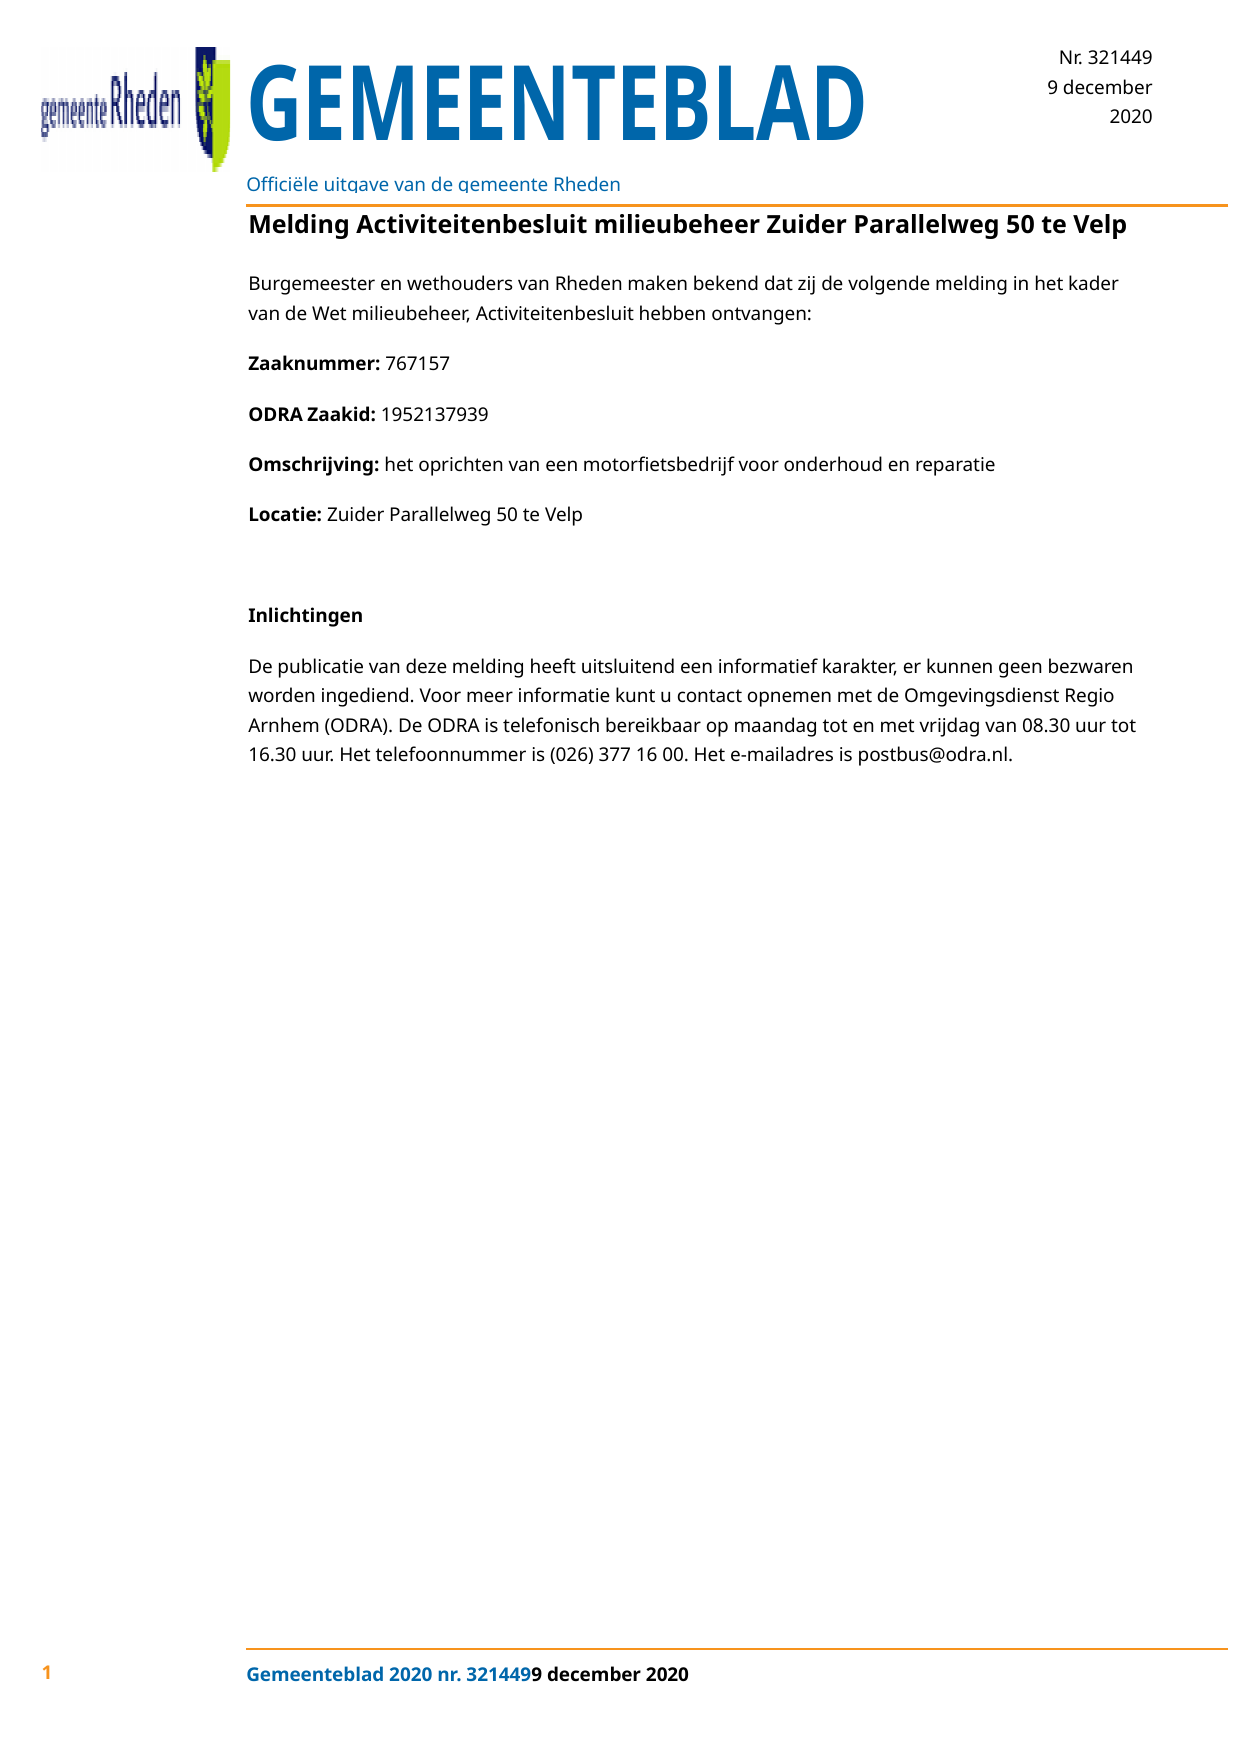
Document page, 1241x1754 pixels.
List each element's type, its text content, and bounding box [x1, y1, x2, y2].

text Locatie: Zuider Parallelweg 50 te Velp [248, 502, 1152, 527]
text ODRA Zaakid: 1952137939 [248, 401, 1152, 426]
text Zaaknummer: 767157 [248, 350, 1152, 376]
text De publicatie van deze melding heeft uitsluitend een informatief karakter, er kunnen geen bezwaren worden ingediend. Voor meer informatie kunt u contact opnemen met de Omgevingsdienst Regio Arnhem (ODRA). De ODRA is telefonisch bereikbaar op maandag tot en met vrijdag van 08.30 uur tot 16.30 uur. Het telefoonnummer is (026) 377 16 00. Het e-mailadres is postbus@odra.nl. [248, 653, 1152, 767]
picture [41, 47, 231, 172]
text Omschrijving: het oprichten van een motorfietsbedrijf voor onderhoud en reparatie [248, 451, 1152, 477]
text Inlichtingen [248, 602, 1152, 628]
text Burgemeester en wethouders van Rheden maken bekend dat zij de volgende melding in het kader van de Wet milieubeheer, Activiteitenbesluit hebben ontvangen: [248, 270, 1152, 326]
text Melding Activiteitenbesluit milieubeheer Zuider Parallelweg 50 te Velp [248, 207, 1152, 241]
